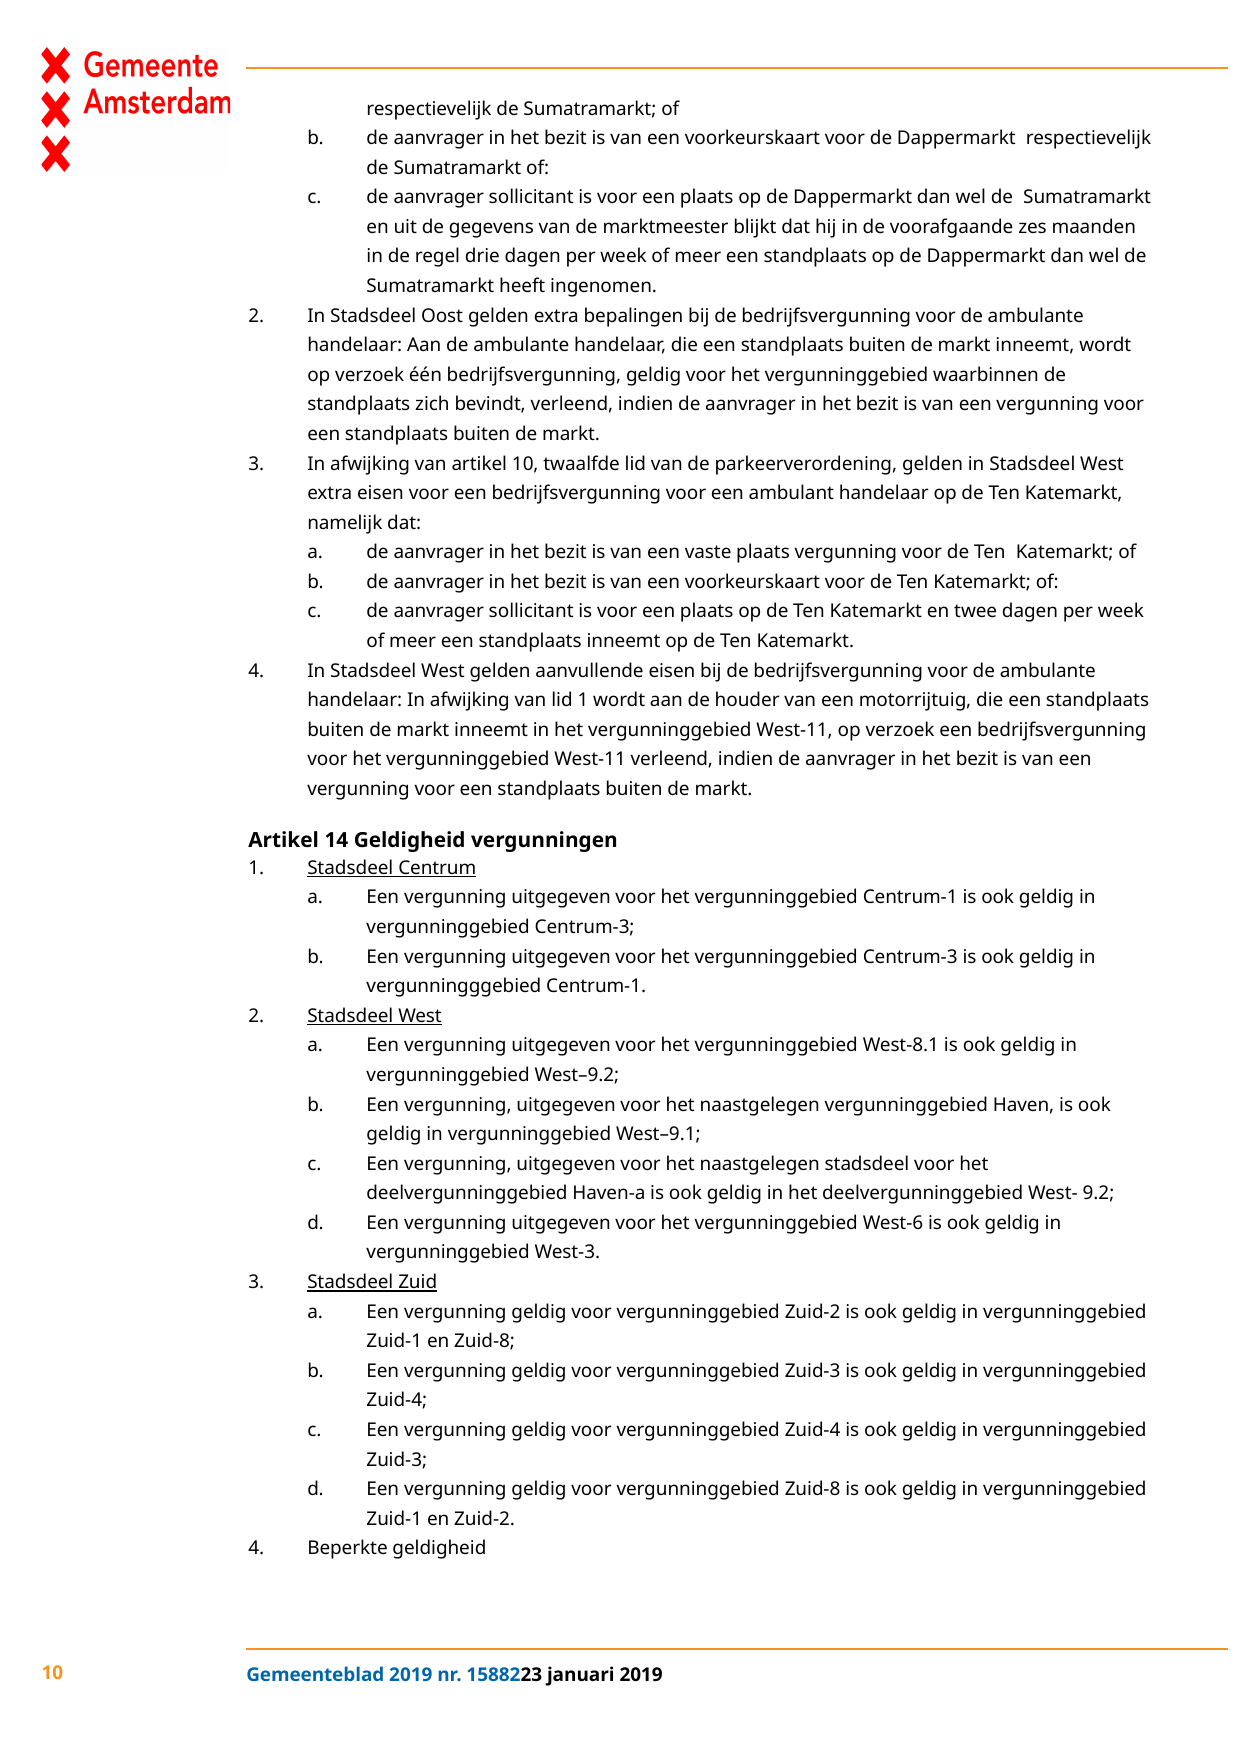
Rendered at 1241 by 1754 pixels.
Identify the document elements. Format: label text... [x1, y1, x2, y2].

list de aanvrager in het bezit is van een voorkeurskaart voor de Ten Katemarkt; of: [307, 568, 1152, 594]
list de aanvrager in het bezit is van een vaste plaats vergunning voor de Ten Katemarkt; of [307, 538, 1152, 564]
list Stadsdeel Centrum [248, 854, 1152, 880]
list Stadsdeel Zuid [248, 1268, 1152, 1294]
text Artikel 14 Geldigheid vergunningen [248, 826, 1152, 854]
picture [41, 47, 231, 172]
list de aanvrager sollicitant is voor een plaats op de Dappermarkt dan wel de Sumatramarkt en uit de gegevens van de marktmeester blijkt dat hij in de voorafgaande zes maanden in de regel drie dagen per week of meer een standplaats op de Dappermarkt dan wel de Sumatramarkt heeft ingenomen. [307, 183, 1152, 298]
list Een vergunning uitgegeven voor het vergunninggebied Centrum-3 is ook geldig in vergunningggebied Centrum-1. [307, 943, 1152, 998]
list Een vergunning geldig voor vergunninggebied Zuid-2 is ook geldig in vergunninggebied Zuid-1 en Zuid-8; [307, 1298, 1152, 1353]
list Stadsdeel West [248, 1002, 1152, 1028]
list Een vergunning uitgegeven voor het vergunninggebied West-8.1 is ook geldig in vergunninggebied West–9.2; [307, 1032, 1152, 1087]
list Beperkte geldigheid [248, 1534, 1152, 1560]
list Een vergunning geldig voor vergunninggebied Zuid-3 is ook geldig in vergunninggebied Zuid-4; [307, 1357, 1152, 1412]
list Een vergunning, uitgegeven voor het naastgelegen stadsdeel voor het deelvergunninggebied Haven-a is ook geldig in het deelvergunninggebied West- 9.2; [307, 1150, 1152, 1205]
list In Stadsdeel West gelden aanvullende eisen bij de bedrijfsvergunning voor de ambulante handelaar: In afwijking van lid 1 wordt aan de houder van een motorrijtuig, die een standplaats buiten de markt inneemt in het vergunninggebied West-11, op verzoek een bedrijfsvergunning voor het vergunninggebied West-11 verleend, indien de aanvrager in het bezit is van een vergunning voor een standplaats buiten de markt. [248, 657, 1152, 801]
list Een vergunning geldig voor vergunninggebied Zuid-4 is ook geldig in vergunninggebied Zuid-3; [307, 1416, 1152, 1471]
list de aanvrager in het bezit is van een voorkeurskaart voor de Dappermarkt respectievelijk de Sumatramarkt of: [307, 124, 1152, 180]
list Een vergunning, uitgegeven voor het naastgelegen vergunninggebied Haven, is ook geldig in vergunninggebied West–9.1; [307, 1091, 1152, 1146]
list Een vergunning uitgegeven voor het vergunninggebied Centrum-1 is ook geldig in vergunninggebied Centrum-3; [307, 884, 1152, 939]
list Een vergunning uitgegeven voor het vergunninggebied West-6 is ook geldig in vergunninggebied West-3. [307, 1209, 1152, 1264]
list Een vergunning geldig voor vergunninggebied Zuid-8 is ook geldig in vergunninggebied Zuid-1 en Zuid-2. [307, 1475, 1152, 1531]
list respectievelijk de Sumatramarkt; of [307, 95, 1152, 121]
list In afwijking van artikel 10, twaalfde lid van de parkeerverordening, gelden in Stadsdeel West extra eisen voor een bedrijfsvergunning voor een ambulant handelaar op de Ten Katemarkt, namelijk dat: [248, 450, 1152, 535]
list de aanvrager sollicitant is voor een plaats op de Ten Katemarkt en twee dagen per week of meer een standplaats inneemt op de Ten Katemarkt. [307, 598, 1152, 653]
list In Stadsdeel Oost gelden extra bepalingen bij de bedrijfsvergunning voor de ambulante handelaar: Aan de ambulante handelaar, die een standplaats buiten de markt inneemt, wordt op verzoek één bedrijfsvergunning, geldig voor het vergunninggebied waarbinnen de standplaats zich bevindt, verleend, indien de aanvrager in het bezit is van een vergunning voor een standplaats buiten de markt. [248, 302, 1152, 446]
